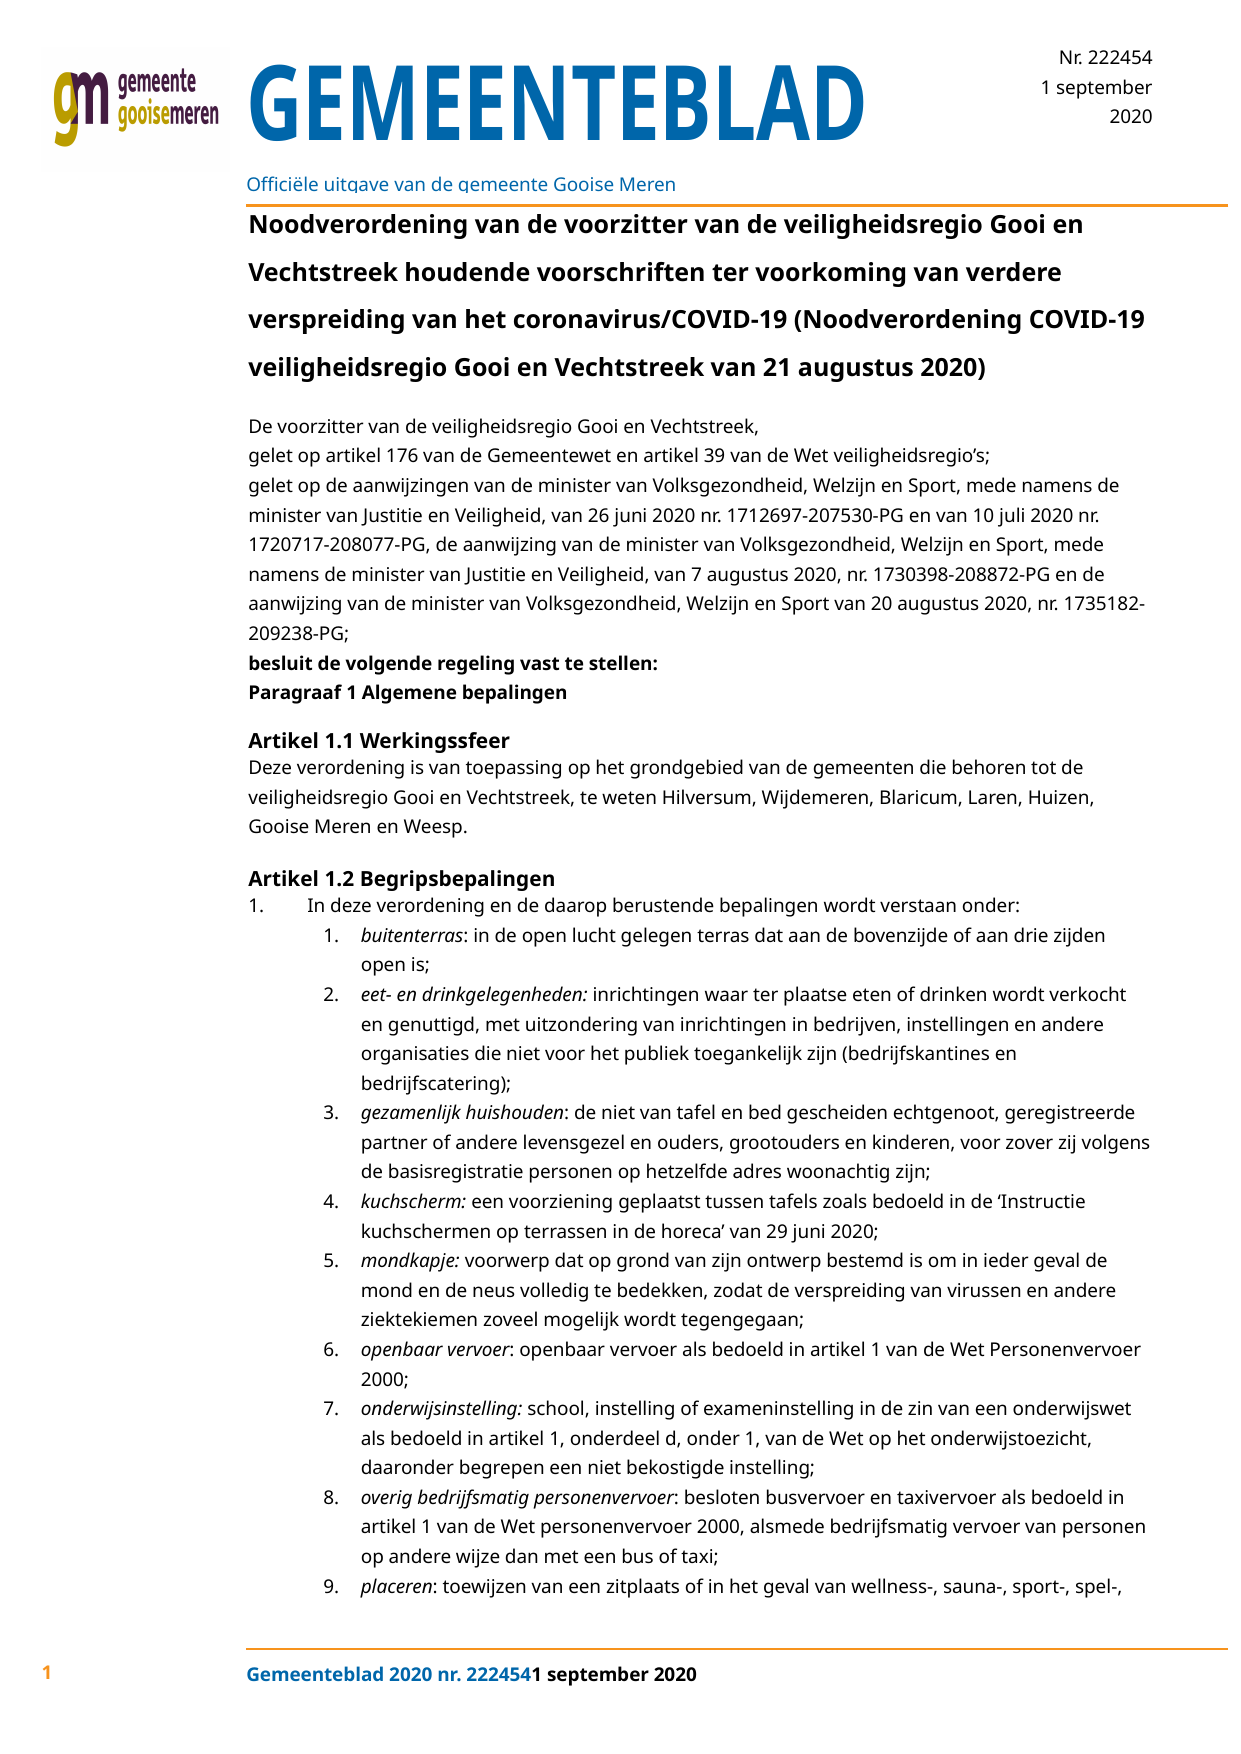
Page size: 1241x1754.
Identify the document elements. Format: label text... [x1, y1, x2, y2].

text besluit de volgende regeling vast te stellen: [248, 650, 1152, 676]
list openbaar vervoer: openbaar vervoer als bedoeld in artikel 1 van de Wet Personenvervoer 2000; [323, 1336, 1152, 1391]
list eet- en drinkgelegenheden: inrichtingen waar ter plaatse eten of drinken wordt verkocht en genuttigd, met uitzondering van inrichtingen in bedrijven, instellingen en andere organisaties die niet voor het publiek toegankelijk zijn (bedrijfskantines en bedrijfscatering); [323, 981, 1152, 1096]
text Artikel 1.2 Begripsbepalingen [248, 864, 1152, 892]
list overig bedrijfsmatig personenvervoer: besloten busvervoer en taxivervoer als bedoeld in artikel 1 van de Wet personenvervoer 2000, alsmede bedrijfsmatig vervoer van personen op andere wijze dan met een bus of taxi; [323, 1484, 1152, 1569]
text Noodverordening van de voorzitter van de veiligheidsregio Gooi en Vechtstreek houdende voorschriften ter voorkoming van verdere verspreiding van het coronavirus/COVID-19 (Noodverordening COVID-19 veiligheidsregio Gooi en Vechtstreek van 21 augustus 2020) [248, 207, 1152, 384]
picture [41, 47, 231, 172]
list placeren: toewijzen van een zitplaats of in het geval van wellness-, sauna-, sport-, spel-, [323, 1573, 1152, 1598]
list mondkapje: voorwerp dat op grond van zijn ontwerp bestemd is om in ieder geval de mond en de neus volledig te bedekken, zodat de verspreiding van virussen en andere ziektekiemen zoveel mogelijk wordt tegengegaan; [323, 1247, 1152, 1332]
text De voorzitter van de veiligheidsregio Gooi en Vechtstreek, [248, 413, 1152, 439]
list onderwijsinstelling: school, instelling of exameninstelling in de zin van een onderwijswet als bedoeld in artikel 1, onderdeel d, onder 1, van de Wet op het onderwijstoezicht, daaronder begrepen een niet bekostigde instelling; [323, 1395, 1152, 1480]
text gelet op de aanwijzingen van de minister van Volksgezondheid, Welzijn en Sport, mede namens de minister van Justitie en Veiligheid, van 26 juni 2020 nr. 1712697-207530-PG en van 10 juli 2020 nr. 1720717-208077-PG, de aanwijzing van de minister van Volksgezondheid, Welzijn en Sport, mede namens de minister van Justitie en Veiligheid, van 7 augustus 2020, nr. 1730398-208872-PG en de aanwijzing van de minister van Volksgezondheid, Welzijn en Sport van 20 augustus 2020, nr. 1735182-209238-PG; [248, 472, 1152, 646]
list In deze verordening en de daarop berustende bepalingen wordt verstaan onder: [248, 892, 1152, 918]
text Paragraaf 1 Algemene bepalingen [248, 679, 1152, 705]
list kuchscherm: een voorziening geplaatst tussen tafels zoals bedoeld in de ‘Instructie kuchschermen op terrassen in de horeca’ van 29 juni 2020; [323, 1188, 1152, 1243]
text gelet op artikel 176 van de Gemeentewet en artikel 39 van de Wet veiligheidsregio’s; [248, 443, 1152, 468]
text Deze verordening is van toepassing op het grondgebied van de gemeenten die behoren tot de veiligheidsregio Gooi en Vechtstreek, te weten Hilversum, Wijdemeren, Blaricum, Laren, Huizen, Gooise Meren en Weesp. [248, 754, 1152, 839]
text Artikel 1.1 Werkingssfeer [248, 726, 1152, 754]
list gezamenlijk huishouden: de niet van tafel en bed gescheiden echtgenoot, geregistreerde partner of andere levensgezel en ouders, grootouders en kinderen, voor zover zij volgens de basisregistratie personen op hetzelfde adres woonachtig zijn; [323, 1099, 1152, 1184]
list buitenterras: in de open lucht gelegen terras dat aan de bovenzijde of aan drie zijden open is; [323, 922, 1152, 977]
